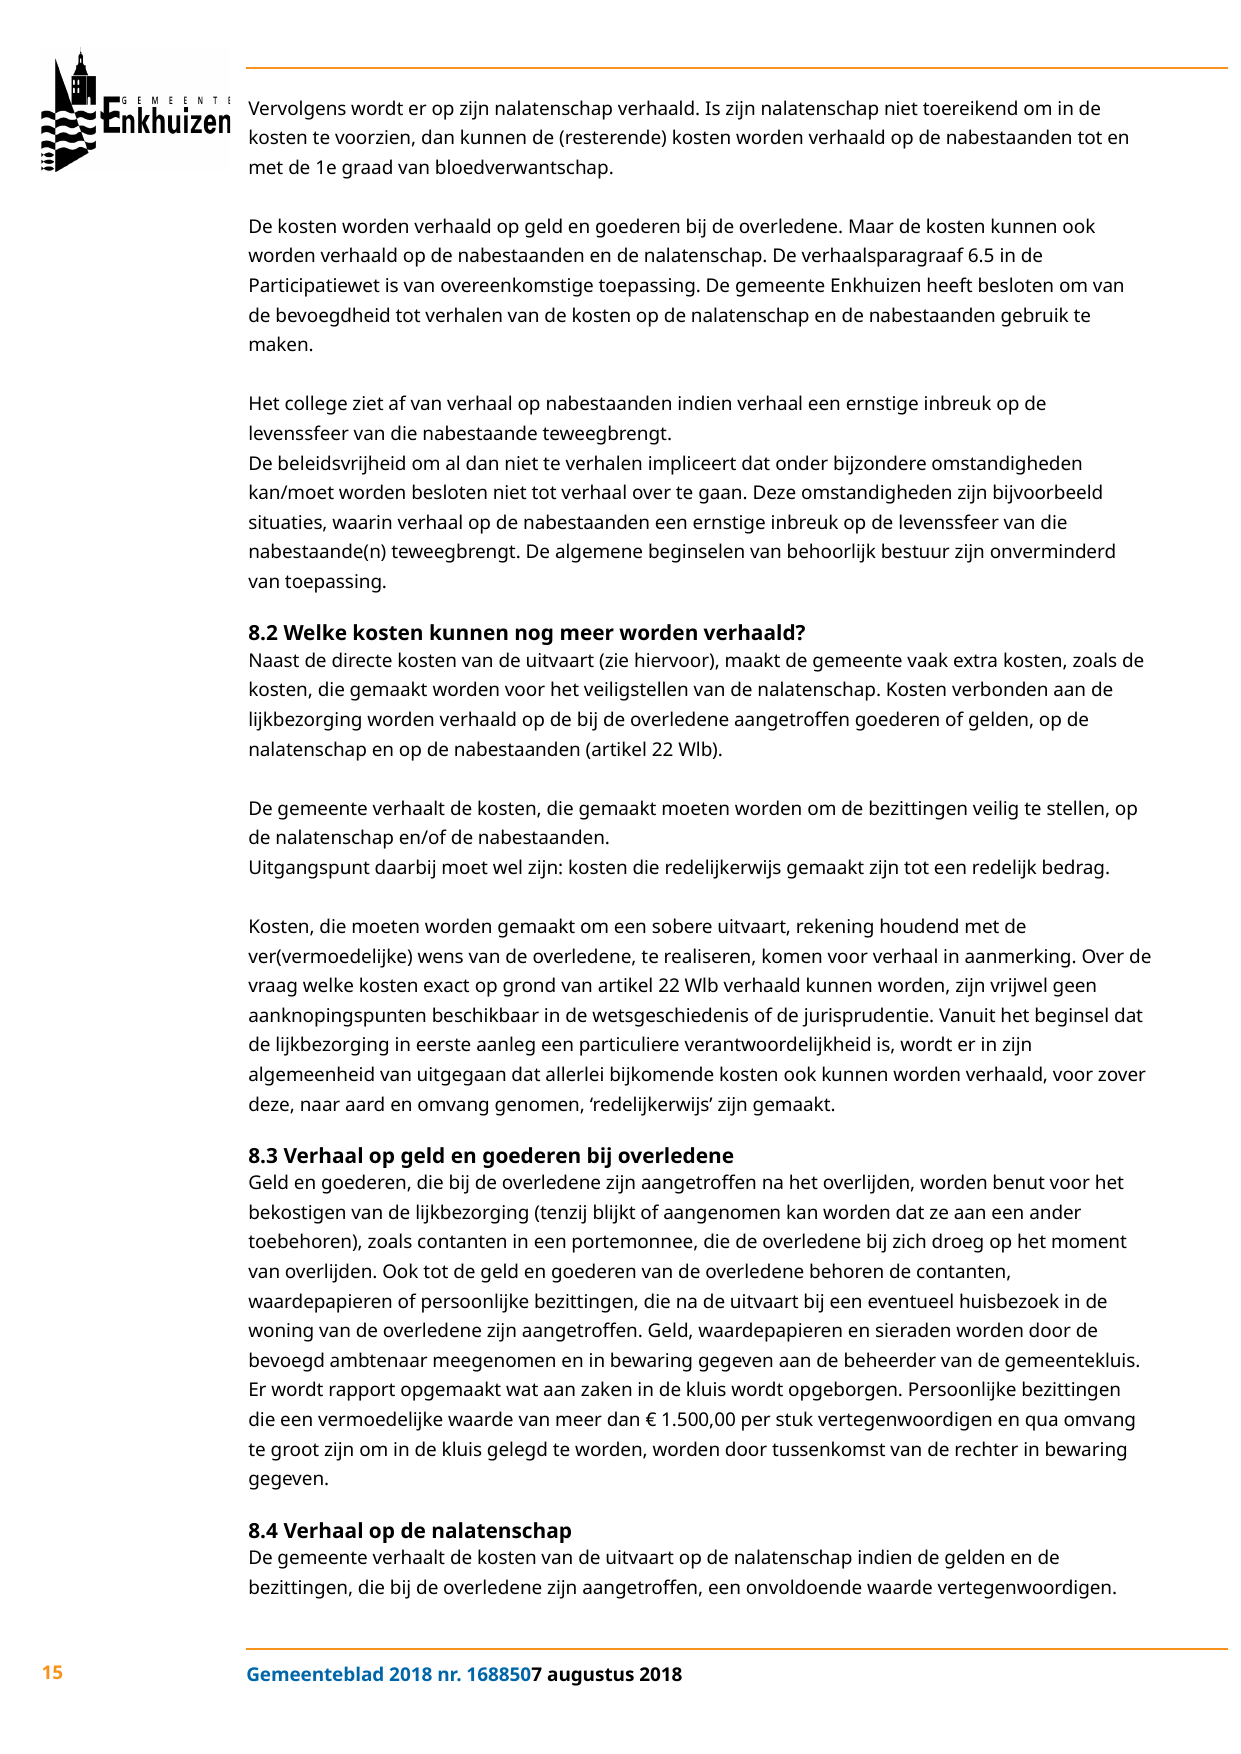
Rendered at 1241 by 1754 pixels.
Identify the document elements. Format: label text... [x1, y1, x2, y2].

text Kosten, die moeten worden gemaakt om een sobere uitvaart, rekening houdend met de ver(vermoedelijke) wens van de overledene, te realiseren, komen voor verhaal in aanmerking. Over de vraag welke kosten exact op grond van artikel 22 Wlb verhaald kunnen worden, zijn vrijwel geen aanknopingspunten beschikbaar in de wetsgeschiedenis of de jurisprudentie. Vanuit het beginsel dat de lijkbezorging in eerste aanleg een particuliere verantwoordelijkheid is, wordt er in zijn algemeenheid van uitgegaan dat allerlei bijkomende kosten ook kunnen worden verhaald, voor zover deze, naar aard en omvang genomen, ‘redelijkerwijs’ zijn gemaakt. [248, 913, 1152, 1116]
text 8.3 Verhaal op geld en goederen bij overledene [248, 1141, 1152, 1169]
text Uitgangspunt daarbij moet wel zijn: kosten die redelijkerwijs gemaakt zijn tot een redelijk bedrag. [248, 854, 1152, 880]
text Vervolgens wordt er op zijn nalatenschap verhaald. Is zijn nalatenschap niet toereikend om in de kosten te voorzien, dan kunnen de (resterende) kosten worden verhaald op de nabestaanden tot en met de 1e graad van bloedverwantschap. [248, 95, 1152, 180]
text Naast de directe kosten van de uitvaart (zie hiervoor), maakt de gemeente vaak extra kosten, zoals de kosten, die gemaakt worden voor het veiligstellen van de nalatenschap. Kosten verbonden aan de lijkbezorging worden verhaald op de bij de overledene aangetroffen goederen of gelden, op de nalatenschap en op de nabestaanden (artikel 22 Wlb). [248, 647, 1152, 761]
text Het college ziet af van verhaal op nabestaanden indien verhaal een ernstige inbreuk op de levenssfeer van die nabestaande teweegbrengt. [248, 391, 1152, 446]
text 8.2 Welke kosten kunnen nog meer worden verhaald? [248, 618, 1152, 647]
picture [41, 47, 231, 172]
text De gemeente verhaalt de kosten, die gemaakt moeten worden om de bezittingen veilig te stellen, op de nalatenschap en/of de nabestaanden. [248, 795, 1152, 850]
text De beleidsvrijheid om al dan niet te verhalen impliceert dat onder bijzondere omstandigheden kan/moet worden besloten niet tot verhaal over te gaan. Deze omstandigheden zijn bijvoorbeeld situaties, waarin verhaal op de nabestaanden een ernstige inbreuk op de levenssfeer van die nabestaande(n) teweegbrengt. De algemene beginselen van behoorlijk bestuur zijn onverminderd van toepassing. [248, 450, 1152, 594]
text Geld en goederen, die bij de overledene zijn aangetroffen na het overlijden, worden benut voor het bekostigen van de lijkbezorging (tenzij blijkt of aangenomen kan worden dat ze aan een ander toebehoren), zoals contanten in een portemonnee, die de overledene bij zich droeg op het moment van overlijden. Ook tot de geld en goederen van de overledene behoren de contanten, waardepapieren of persoonlijke bezittingen, die na de uitvaart bij een eventueel huisbezoek in de woning van de overledene zijn aangetroffen. Geld, waardepapieren en sieraden worden door de bevoegd ambtenaar meegenomen en in bewaring gegeven aan de beheerder van de gemeentekluis. Er wordt rapport opgemaakt wat aan zaken in de kluis wordt opgeborgen. Persoonlijke bezittingen die een vermoedelijke waarde van meer dan € 1.500,00 per stuk vertegenwoordigen en qua omvang te groot zijn om in de kluis gelegd te worden, worden door tussenkomst van de rechter in bewaring gegeven. [248, 1169, 1152, 1491]
text De kosten worden verhaald op geld en goederen bij de overledene. Maar de kosten kunnen ook worden verhaald op de nabestaanden en de nalatenschap. De verhaalsparagraaf 6.5 in de Participatiewet is van overeenkomstige toepassing. De gemeente Enkhuizen heeft besloten om van de bevoegdheid tot verhalen van de kosten op de nalatenschap en de nabestaanden gebruik te maken. [248, 213, 1152, 357]
text 8.4 Verhaal op de nalatenschap [248, 1516, 1152, 1544]
text De gemeente verhaalt de kosten van de uitvaart op de nalatenschap indien de gelden en de bezittingen, die bij de overledene zijn aangetroffen, een onvoldoende waarde vertegenwoordigen. [248, 1544, 1152, 1599]
